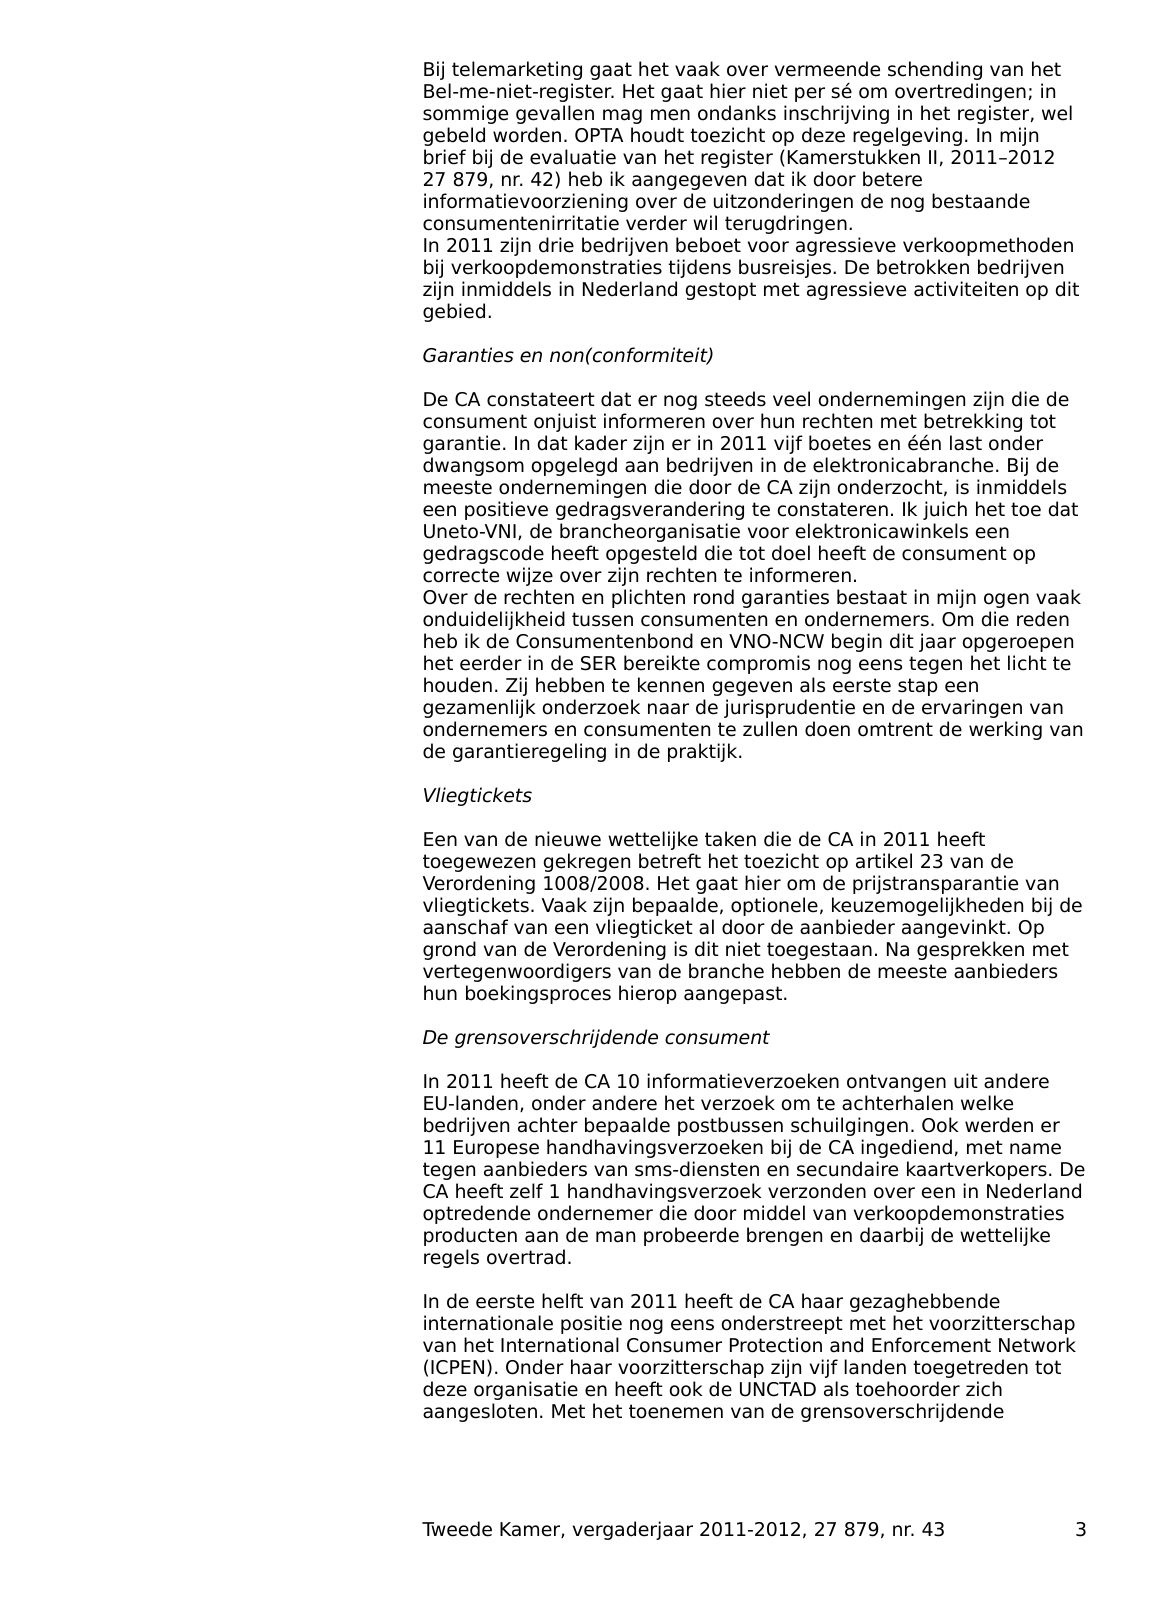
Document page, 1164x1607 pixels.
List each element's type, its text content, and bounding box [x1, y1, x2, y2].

text De CA constateert dat er nog steeds veel ondernemingen zijn die de consument onjuist informeren over hun rechten met betrekking tot garantie. In dat kader zijn er in 2011 vijf boetes en één last onder dwangsom opgelegd aan bedrijven in de elektronicabranche. Bij de meeste ondernemingen die door de CA zijn onderzocht, is inmiddels een positieve gedragsverandering te constateren. Ik juich het toe dat Uneto-VNI, de brancheorganisatie voor elektronicawinkels een gedragscode heeft opgesteld die tot doel heeft de consument op correcte wijze over zijn rechten te informeren. [422, 389, 1087, 587]
subtitle Garanties en non(conformiteit) [422, 345, 1087, 367]
subtitle Vliegtickets [422, 785, 1087, 807]
text In 2011 zijn drie bedrijven beboet voor agressieve verkoopmethoden bij verkoopdemonstraties tijdens busreisjes. De betrokken bedrijven zijn inmiddels in Nederland gestopt met agressieve activiteiten op dit gebied. [422, 235, 1087, 323]
subtitle De grensoverschrijdende consument [422, 1027, 1087, 1049]
text Bij telemarketing gaat het vaak over vermeende schending van het Bel-me-niet-register. Het gaat hier niet per sé om overtredingen; in sommige gevallen mag men ondanks inschrijving in het register, wel gebeld worden. OPTA houdt toezicht op deze regelgeving. In mijn brief bij de evaluatie van het register (Kamerstukken II, 2011–2012 27 879, nr. 42) heb ik aangegeven dat ik door betere informatievoorziening over de uitzonderingen de nog bestaande consumentenirritatie verder wil terugdringen. [422, 59, 1087, 235]
text Over de rechten en plichten rond garanties bestaat in mijn ogen vaak onduidelijkheid tussen consumenten en ondernemers. Om die reden heb ik de Consumentenbond en VNO-NCW begin dit jaar opgeroepen het eerder in de SER bereikte compromis nog eens tegen het licht te houden. Zij hebben te kennen gegeven als eerste stap een gezamenlijk onderzoek naar de jurisprudentie en de ervaringen van ondernemers en consumenten te zullen doen omtrent de werking van de garantieregeling in de praktijk. [422, 587, 1087, 763]
text Een van de nieuwe wettelijke taken die de CA in 2011 heeft toegewezen gekregen betreft het toezicht op artikel 23 van de Verordening 1008/2008. Het gaat hier om de prijstransparantie van vliegtickets. Vaak zijn bepaalde, optionele, keuzemogelijkheden bij de aanschaf van een vliegticket al door de aanbieder aangevinkt. Op grond van de Verordening is dit niet toegestaan. Na gesprekken met vertegenwoordigers van de branche hebben de meeste aanbieders hun boekingsproces hierop aangepast. [422, 829, 1087, 1005]
text In de eerste helft van 2011 heeft de CA haar gezaghebbende internationale positie nog eens onderstreept met het voorzitterschap van het International Consumer Protection and Enforcement Network (ICPEN). Onder haar voorzitterschap zijn vijf landen toegetreden tot deze organisatie en heeft ook de UNCTAD als toehoorder zich aangesloten. Met het toenemen van de grensoverschrijdende [422, 1291, 1087, 1423]
text In 2011 heeft de CA 10 informatieverzoeken ontvangen uit andere EU-landen, onder andere het verzoek om te achterhalen welke bedrijven achter bepaalde postbussen schuilgingen. Ook werden er 11 Europese handhavingsverzoeken bij de CA ingediend, met name tegen aanbieders van sms-diensten en secundaire kaartverkopers. De CA heeft zelf 1 handhavingsverzoek verzonden over een in Nederland optredende ondernemer die door middel van verkoopdemonstraties producten aan de man probeerde brengen en daarbij de wettelijke regels overtrad. [422, 1071, 1087, 1269]
